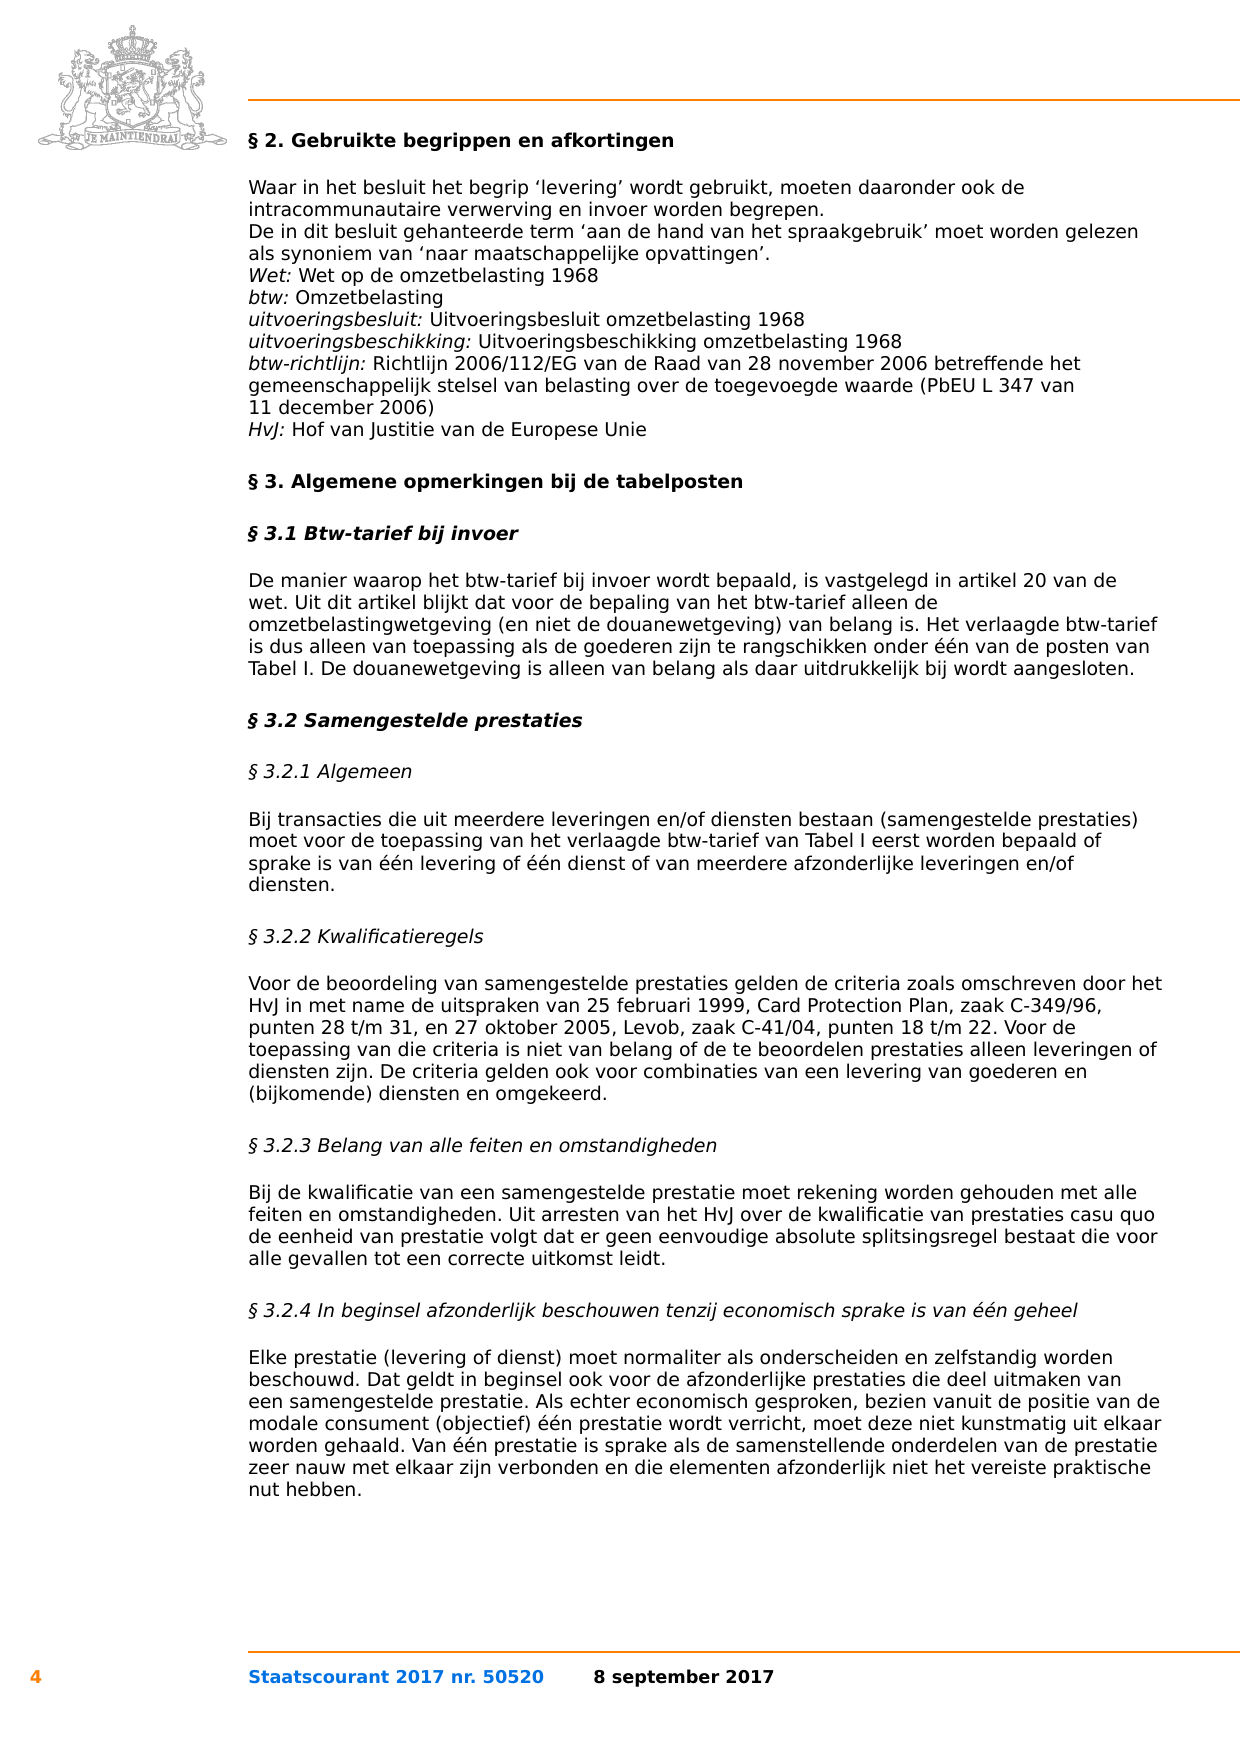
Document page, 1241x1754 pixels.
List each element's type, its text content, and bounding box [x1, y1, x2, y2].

text HvJ: Hof van Justitie van de Europese Unie [248, 419, 1163, 441]
picture [38, 25, 227, 150]
subtitle § 3.2.1 Algemeen [248, 761, 1163, 783]
subtitle § 3.1 Btw-tarief bij invoer [248, 523, 1163, 544]
subtitle § 3. Algemene opmerkingen bij de tabelposten [248, 471, 1163, 493]
subtitle § 3.2.3 Belang van alle feiten en omstandigheden [248, 1135, 1163, 1157]
text uitvoeringsbesluit: Uitvoeringsbesluit omzetbelasting 1968 [248, 309, 1163, 331]
text De manier waarop het btw-tarief bij invoer wordt bepaald, is vastgelegd in artikel 20 van de wet. Uit dit artikel blijkt dat voor de bepaling van het btw-tarief alleen de omzetbelastingwetgeving (en niet de douanewetgeving) van belang is. Het verlaagde btw-tarief is dus alleen van toepassing als de goederen zijn te rangschikken onder één van de posten van Tabel I. De douanewetgeving is alleen van belang als daar uitdrukkelijk bij wordt aangesloten. [248, 569, 1163, 679]
text Waar in het besluit het begrip ‘levering’ wordt gebruikt, moeten daaronder ook de intracommunautaire verwerving en invoer worden begrepen. [248, 177, 1163, 221]
subtitle § 3.2.4 In beginsel afzonderlijk beschouwen tenzij economisch sprake is van één geheel [248, 1300, 1163, 1322]
text uitvoeringsbeschikking: Uitvoeringsbeschikking omzetbelasting 1968 [248, 331, 1163, 353]
text Bij transacties die uit meerdere leveringen en/of diensten bestaan (samengestelde prestaties) moet voor de toepassing van het verlaagde btw-tarief van Tabel I eerst worden bepaald of sprake is van één levering of één dienst of van meerdere afzonderlijke leveringen en/of diensten. [248, 808, 1163, 896]
subtitle § 3.2.2 Kwalificatieregels [248, 926, 1163, 948]
subtitle § 3.2 Samengestelde prestaties [248, 709, 1163, 731]
text De in dit besluit gehanteerde term ‘aan de hand van het spraakgebruik’ moet worden gelezen als synoniem van ‘naar maatschappelijke opvattingen’. [248, 221, 1163, 265]
text btw-richtlijn: Richtlijn 2006/112/EG van de Raad van 28 november 2006 betreffende het gemeenschappelijk stelsel van belasting over de toegevoegde waarde (PbEU L 347 van 11 december 2006) [248, 353, 1163, 419]
text Elke prestatie (levering of dienst) moet normaliter als onderscheiden en zelfstandig worden beschouwd. Dat geldt in beginsel ook voor de afzonderlijke prestaties die deel uitmaken van een samengestelde prestatie. Als echter economisch gesproken, bezien vanuit de positie van de modale consument (objectief) één prestatie wordt verricht, moet deze niet kunstmatig uit elkaar worden gehaald. Van één prestatie is sprake als de samenstellende onderdelen van de prestatie zeer nauw met elkaar zijn verbonden en die elementen afzonderlijk niet het vereiste praktische nut hebben. [248, 1347, 1163, 1501]
text Bij de kwalificatie van een samengestelde prestatie moet rekening worden gehouden met alle feiten en omstandigheden. Uit arresten van het HvJ over de kwalificatie van prestaties casu quo de eenheid van prestatie volgt dat er geen eenvoudige absolute splitsingsregel bestaat die voor alle gevallen tot een correcte uitkomst leidt. [248, 1182, 1163, 1270]
text Voor de beoordeling van samengestelde prestaties gelden de criteria zoals omschreven door het HvJ in met name de uitspraken van 25 februari 1999, Card Protection Plan, zaak C-349/96, punten 28 t/m 31, en 27 oktober 2005, Levob, zaak C-41/04, punten 18 t/m 22. Voor de toepassing van die criteria is niet van belang of de te beoordelen prestaties alleen leveringen of diensten zijn. De criteria gelden ook voor combinaties van een levering van goederen en (bijkomende) diensten en omgekeerd. [248, 973, 1163, 1105]
subtitle § 2. Gebruikte begrippen en afkortingen [248, 130, 1163, 152]
text Wet: Wet op de omzetbelasting 1968 [248, 265, 1163, 287]
text btw: Omzetbelasting [248, 287, 1163, 309]
